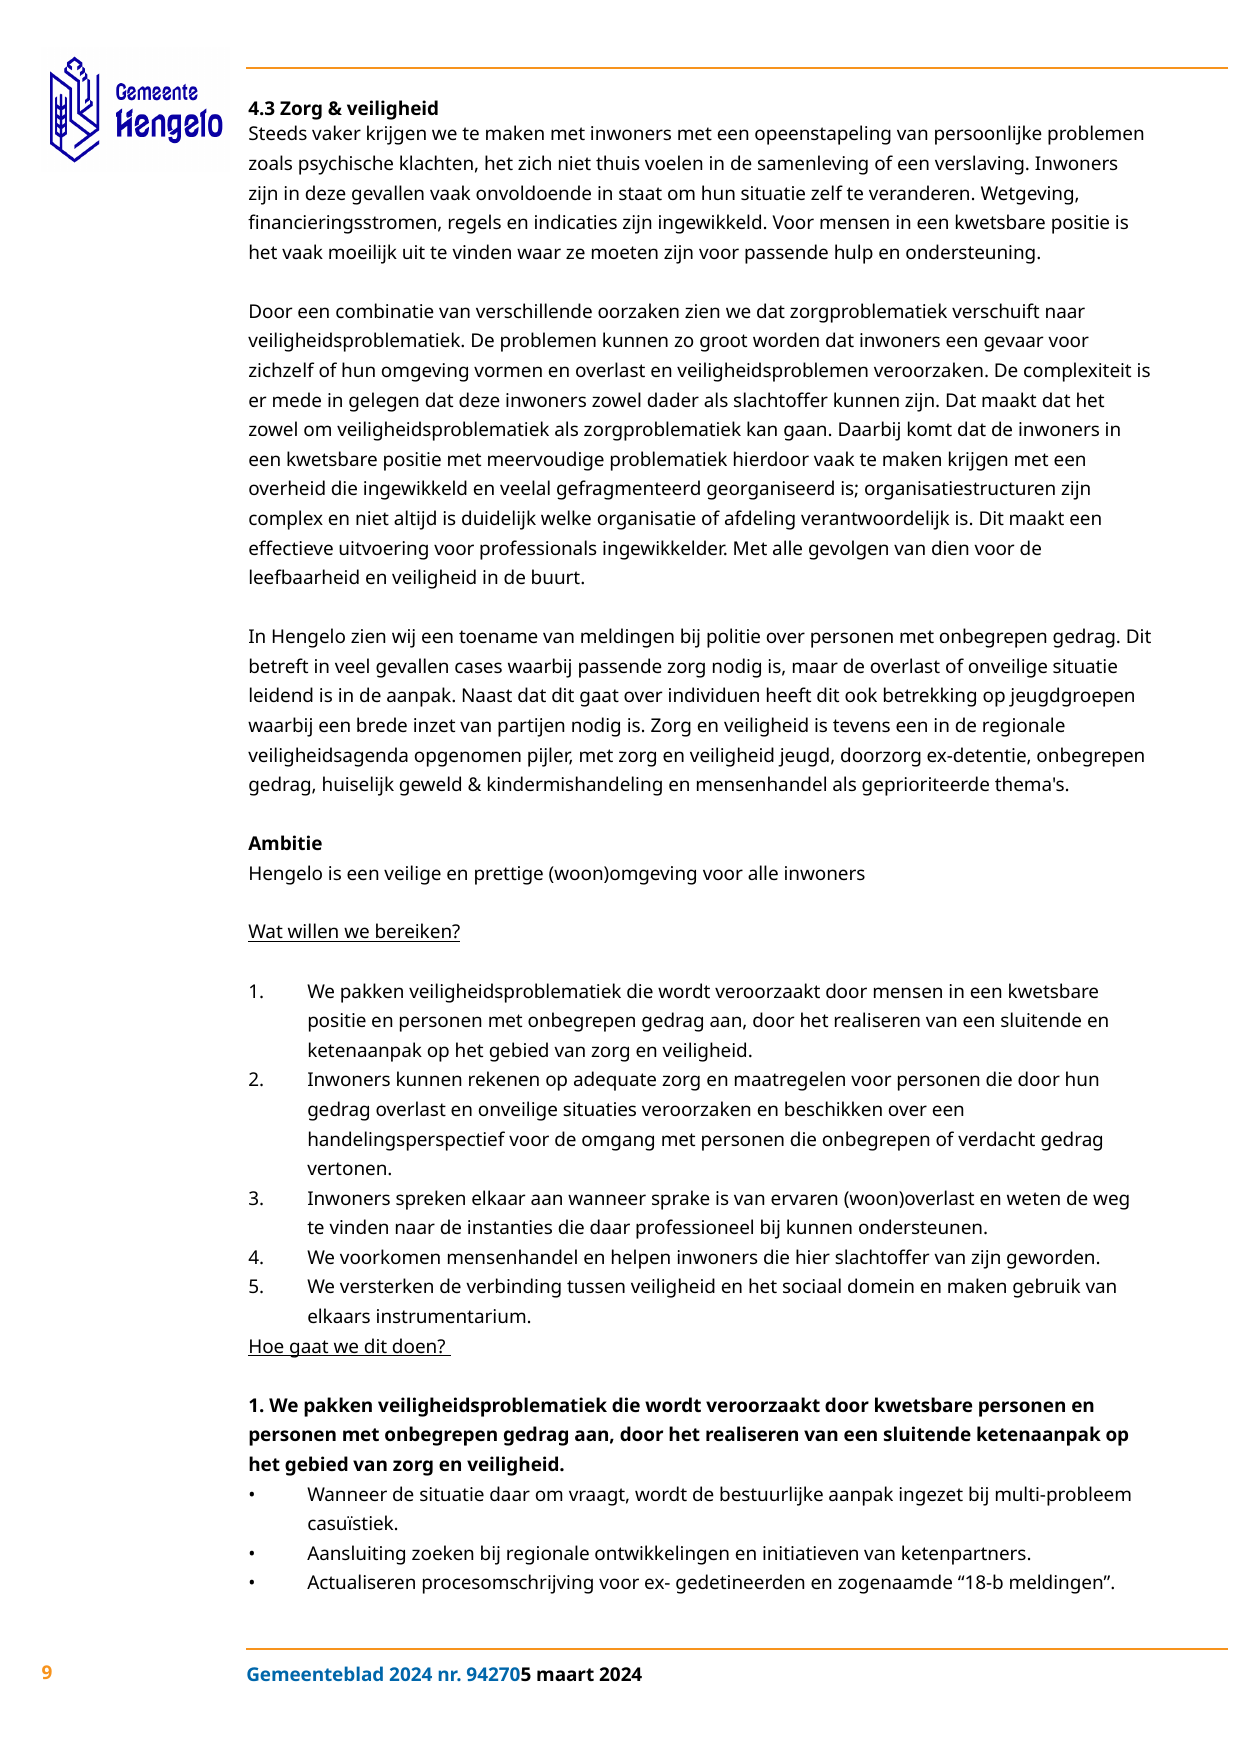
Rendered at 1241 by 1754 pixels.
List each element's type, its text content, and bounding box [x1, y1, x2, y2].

text In Hengelo zien wij een toename van meldingen bij politie over personen met onbegrepen gedrag. Dit betreft in veel gevallen cases waarbij passende zorg nodig is, maar de overlast of onveilige situatie leidend is in de aanpak. Naast dat dit gaat over individuen heeft dit ook betrekking op jeugdgroepen waarbij een brede inzet van partijen nodig is. Zorg en veiligheid is tevens een in de regionale veiligheidsagenda opgenomen pijler, met zorg en veiligheid jeugd, doorzorg ex-detentie, onbegrepen gedrag, huiselijk geweld & kindermishandeling en mensenhandel als geprioriteerde thema's. [248, 623, 1152, 797]
list Inwoners spreken elkaar aan wanneer sprake is van ervaren (woon)overlast en weten de weg te vinden naar de instanties die daar professioneel bij kunnen ondersteunen. [248, 1185, 1152, 1240]
table_header Ambitie Hengelo is een veilige en prettige (woon)omgeving voor alle inwoners [248, 831, 1152, 886]
list Wanneer de situatie daar om vraagt, wordt de bestuurlijke aanpak ingezet bij multi-probleem casuïstiek. [248, 1481, 1152, 1536]
list We versterken de verbinding tussen veiligheid en het sociaal domein en maken gebruik van elkaars instrumentarium. [248, 1274, 1152, 1329]
text Wat willen we bereiken? [248, 919, 1152, 944]
list Inwoners kunnen rekenen op adequate zorg en maatregelen voor personen die door hun gedrag overlast en onveilige situaties veroorzaken en beschikken over een handelingsperspectief voor de omgang met personen die onbegrepen of verdacht gedrag vertonen. [248, 1067, 1152, 1181]
picture [41, 47, 231, 172]
text Steeds vaker krijgen we te maken met inwoners met een opeenstapeling van persoonlijke problemen zoals psychische klachten, het zich niet thuis voelen in de samenleving of een verslaving. Inwoners zijn in deze gevallen vaak onvoldoende in staat om hun situatie zelf te veranderen. Wetgeving, financieringsstromen, regels en indicaties zijn ingewikkeld. Voor mensen in een kwetsbare positie is het vaak moeilijk uit te vinden waar ze moeten zijn voor passende hulp en ondersteuning. [248, 121, 1152, 264]
list Aansluiting zoeken bij regionale ontwikkelingen en initiatieven van ketenpartners. [248, 1540, 1152, 1566]
list We voorkomen mensenhandel en helpen inwoners die hier slachtoffer van zijn geworden. [248, 1244, 1152, 1270]
text Door een combinatie van verschillende oorzaken zien we dat zorgproblematiek verschuift naar veiligheidsproblematiek. De problemen kunnen zo groot worden dat inwoners een gevaar voor zichzelf of hun omgeving vormen en overlast en veiligheidsproblemen veroorzaken. De complexiteit is er mede in gelegen dat deze inwoners zowel dader als slachtoffer kunnen zijn. Dat maakt dat het zowel om veiligheidsproblematiek als zorgproblematiek kan gaan. Daarbij komt dat de inwoners in een kwetsbare positie met meervoudige problematiek hierdoor vaak te maken krijgen met een overheid die ingewikkeld en veelal gefragmenteerd georganiseerd is; organisatiestructuren zijn complex en niet altijd is duidelijk welke organisatie of afdeling verantwoordelijk is. Dit maakt een effectieve uitvoering voor professionals ingewikkelder. Met alle gevolgen van dien voor de leefbaarheid en veiligheid in de buurt. [248, 298, 1152, 590]
list Actualiseren procesomschrijving voor ex- gedetineerden en zogenaamde “18-b meldingen”. [248, 1569, 1152, 1595]
text 4.3 Zorg & veiligheid [248, 95, 1152, 121]
text 1. We pakken veiligheidsproblematiek die wordt veroorzaakt door kwetsbare personen en personen met onbegrepen gedrag aan, door het realiseren van een sluitende ketenaanpak op het gebied van zorg en veiligheid. [248, 1392, 1152, 1477]
text Hoe gaat we dit doen? [248, 1333, 1152, 1359]
list We pakken veiligheidsproblematiek die wordt veroorzaakt door mensen in een kwetsbare positie en personen met onbegrepen gedrag aan, door het realiseren van een sluitende en ketenaanpak op het gebied van zorg en veiligheid. [248, 978, 1152, 1063]
